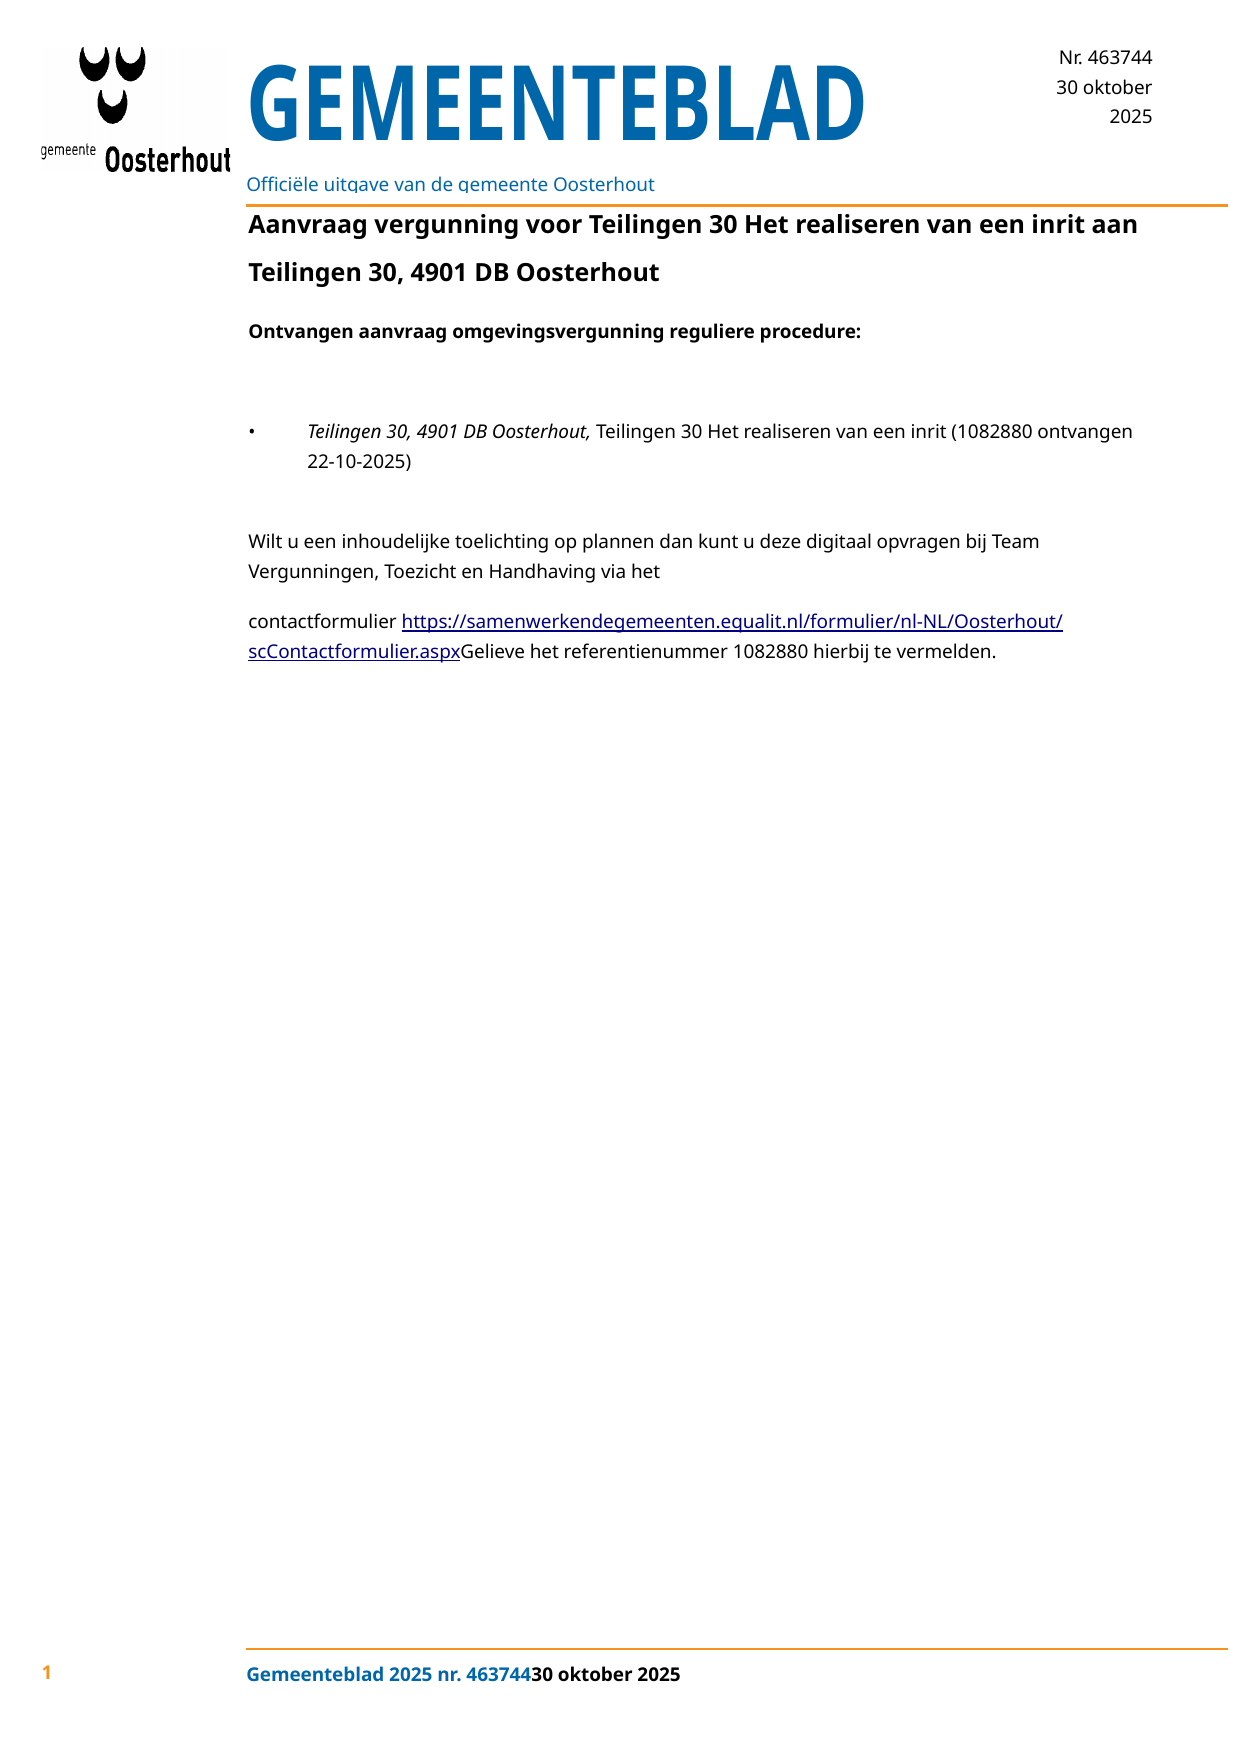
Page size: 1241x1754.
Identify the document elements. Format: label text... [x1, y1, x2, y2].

text contactformulier https://samenwerkendegemeenten.equalit.nl/formulier/nl-NL/Oosterhout/scContactformulier.aspxGelieve het referentienummer 1082880 hierbij te vermelden. [248, 608, 1152, 664]
picture [41, 47, 231, 172]
text Wilt u een inhoudelijke toelichting op plannen dan kunt u deze digitaal opvragen bij Team Vergunningen, Toezicht en Handhaving via het [248, 528, 1152, 584]
text Ontvangen aanvraag omgevingsvergunning reguliere procedure: [248, 318, 1152, 344]
text Aanvraag vergunning voor Teilingen 30 Het realiseren van een inrit aan Teilingen 30, 4901 DB Oosterhout [248, 207, 1152, 288]
list Teilingen 30, 4901 DB Oosterhout, Teilingen 30 Het realiseren van een inrit (1082880 ontvangen 22-10-2025) [248, 419, 1152, 474]
